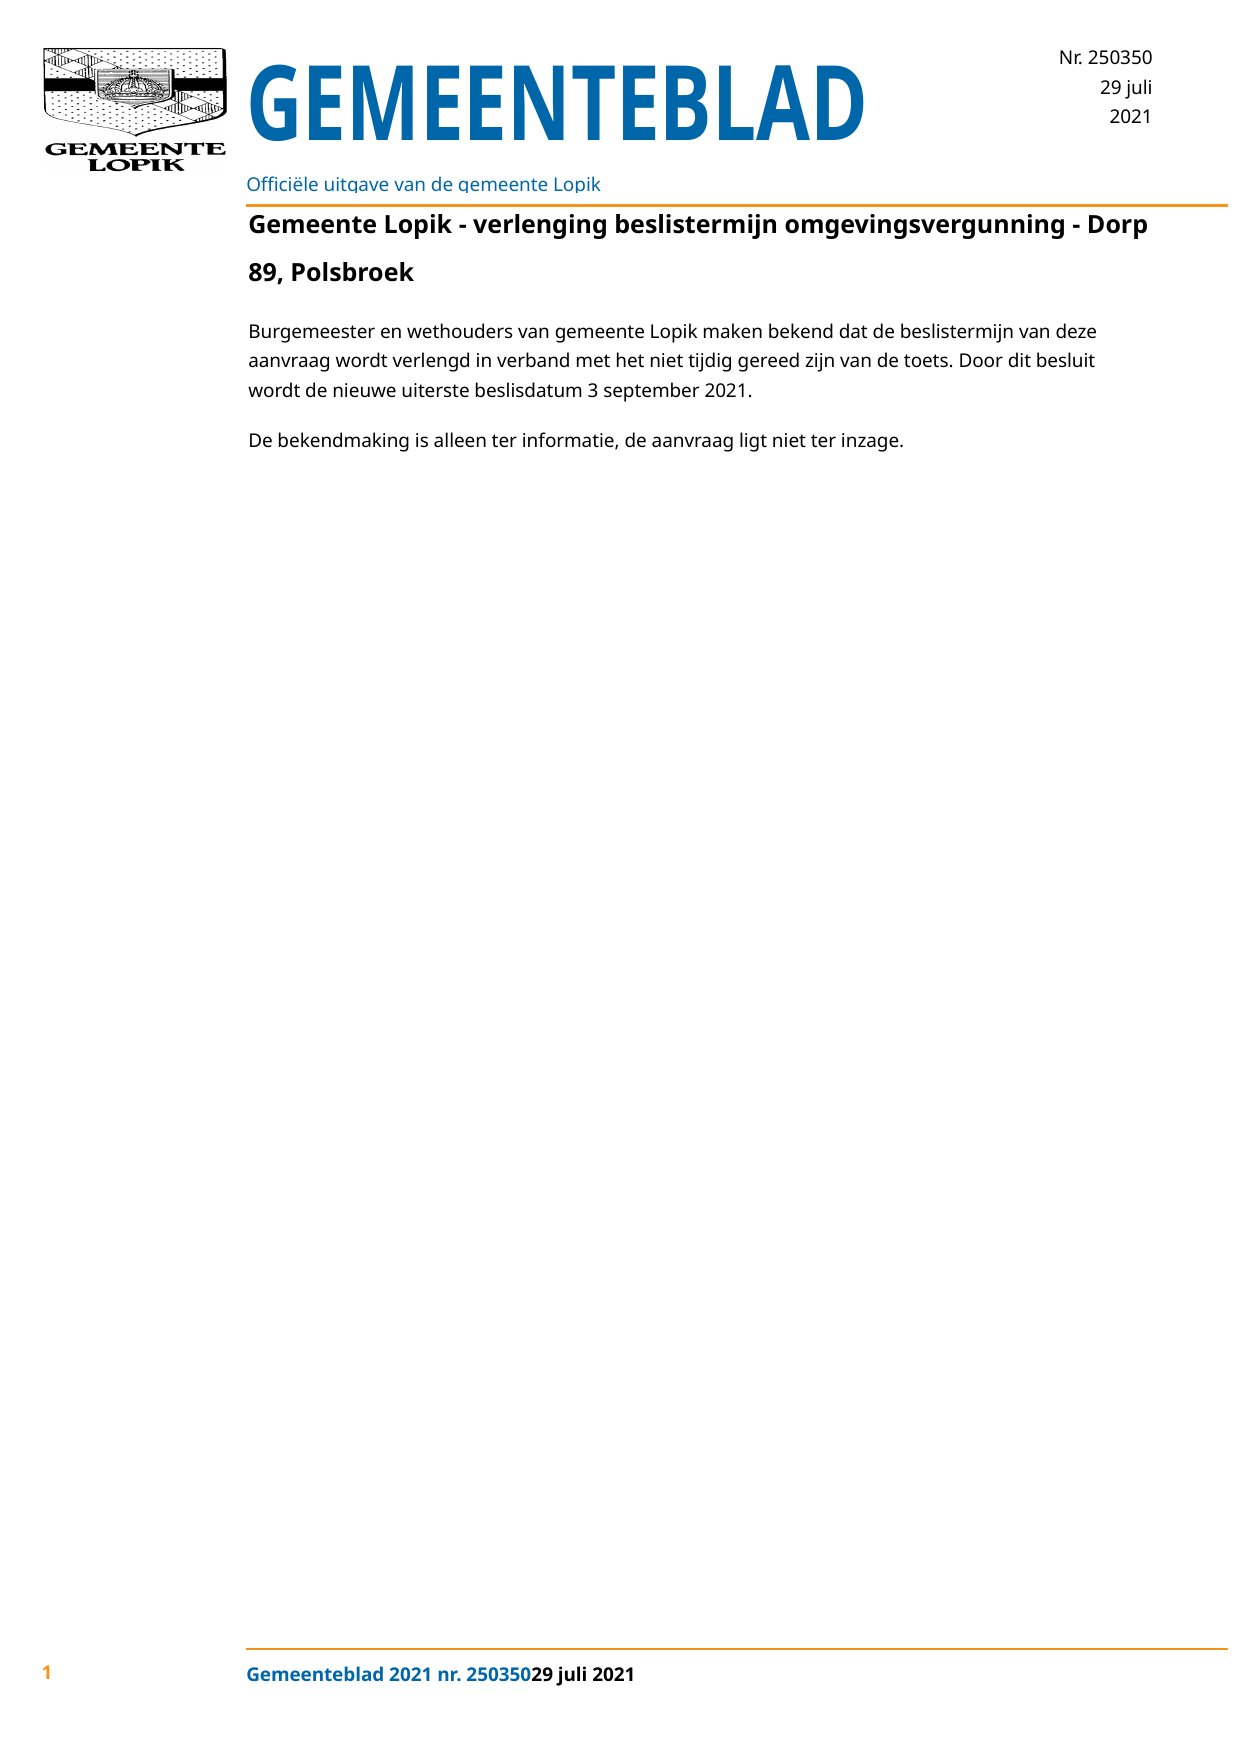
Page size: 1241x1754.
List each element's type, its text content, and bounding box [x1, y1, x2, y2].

text De bekendmaking is alleen ter informatie, de aanvraag ligt niet ter inzage. [248, 427, 1152, 453]
text Burgemeester en wethouders van gemeente Lopik maken bekend dat de beslistermijn van deze aanvraag wordt verlengd in verband met het niet tijdig gereed zijn van de toets. Door dit besluit wordt de nieuwe uiterste beslisdatum 3 september 2021. [248, 318, 1152, 403]
text Gemeente Lopik - verlenging beslistermijn omgevingsvergunning - Dorp 89, Polsbroek [248, 207, 1152, 288]
picture [41, 47, 231, 172]
